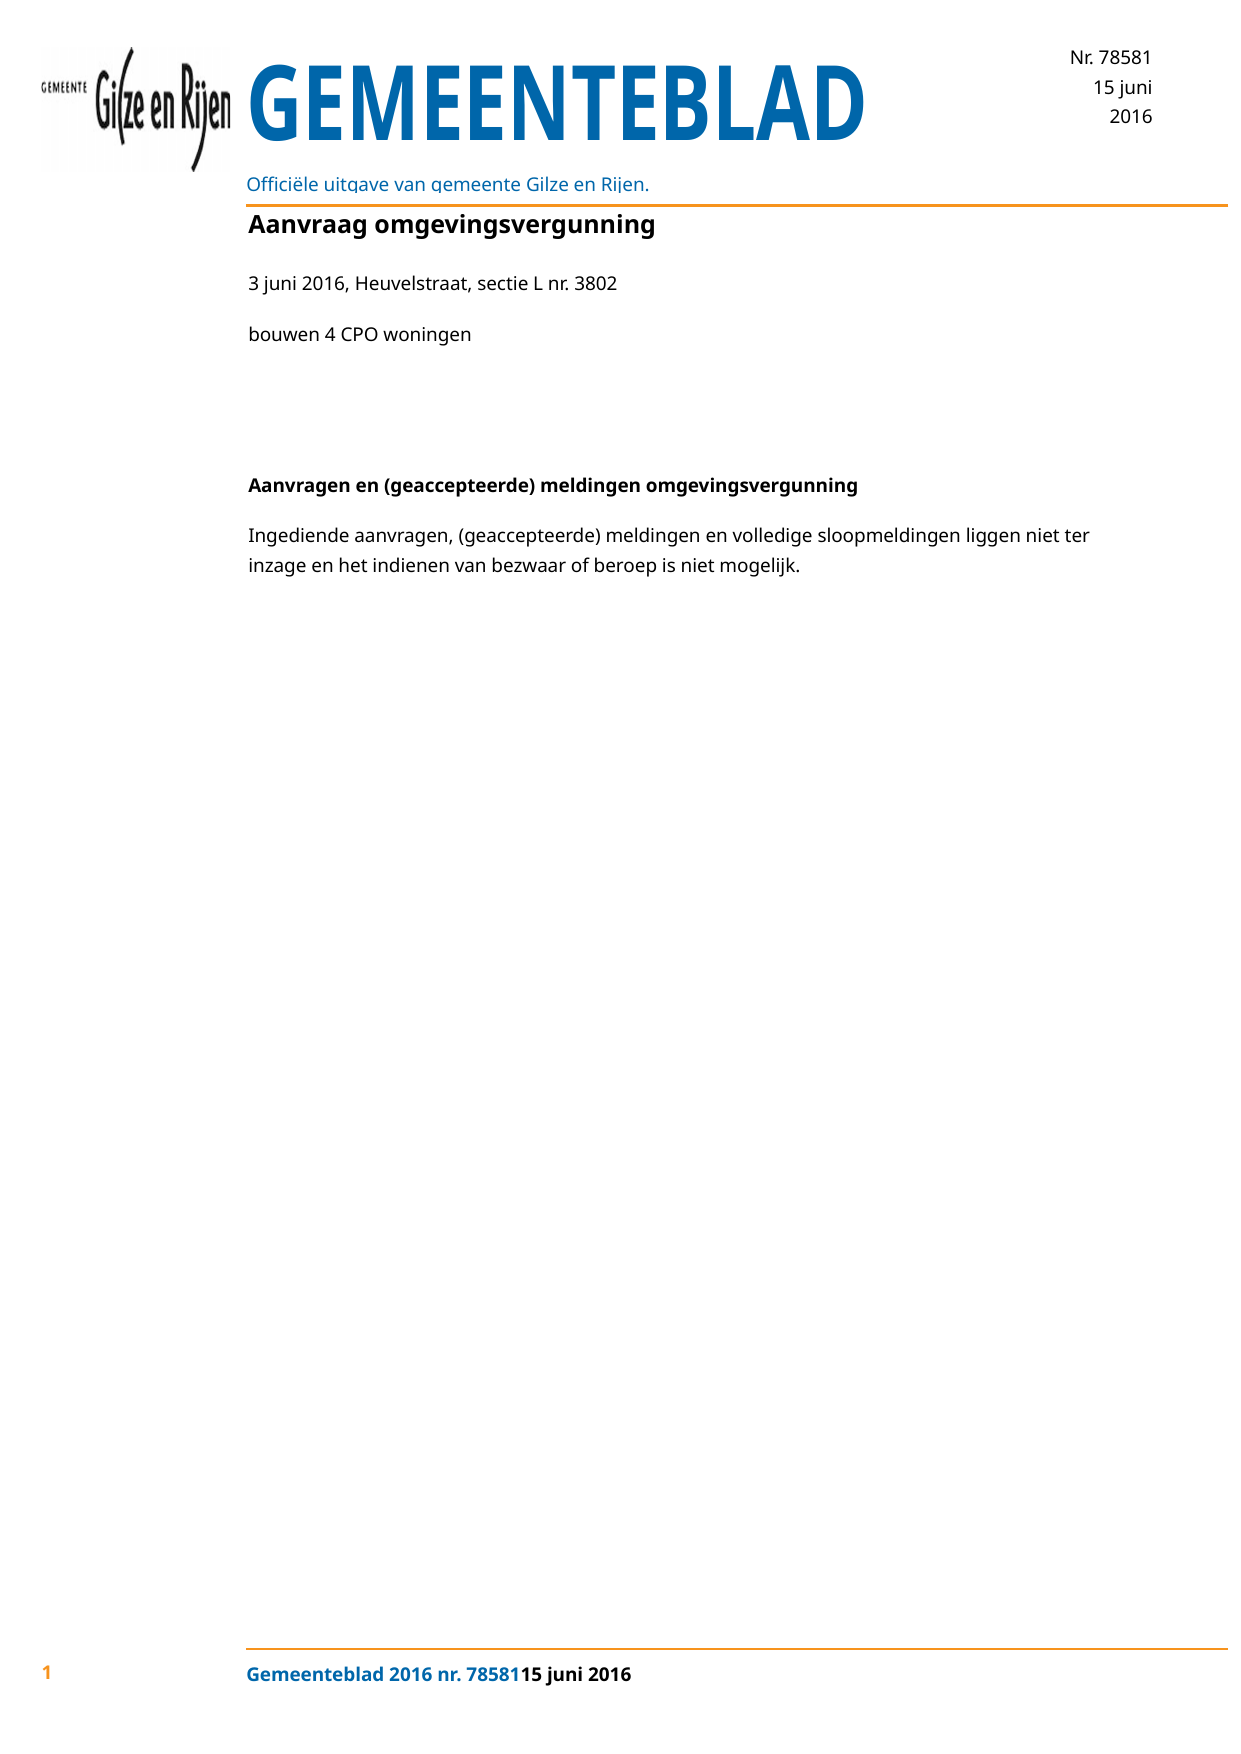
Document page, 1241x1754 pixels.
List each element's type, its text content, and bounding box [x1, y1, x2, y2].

text Aanvragen en (geaccepteerde) meldingen omgevingsvergunning [248, 472, 1152, 498]
text 3 juni 2016, Heuvelstraat, sectie L nr. 3802 [248, 270, 1152, 296]
text bouwen 4 CPO woningen [248, 321, 1152, 346]
picture [41, 47, 231, 172]
text Aanvraag omgevingsvergunning [248, 207, 1152, 241]
text Ingediende aanvragen, (geaccepteerde) meldingen en volledige sloopmeldingen liggen niet ter inzage en het indienen van bezwaar of beroep is niet mogelijk. [248, 522, 1152, 578]
